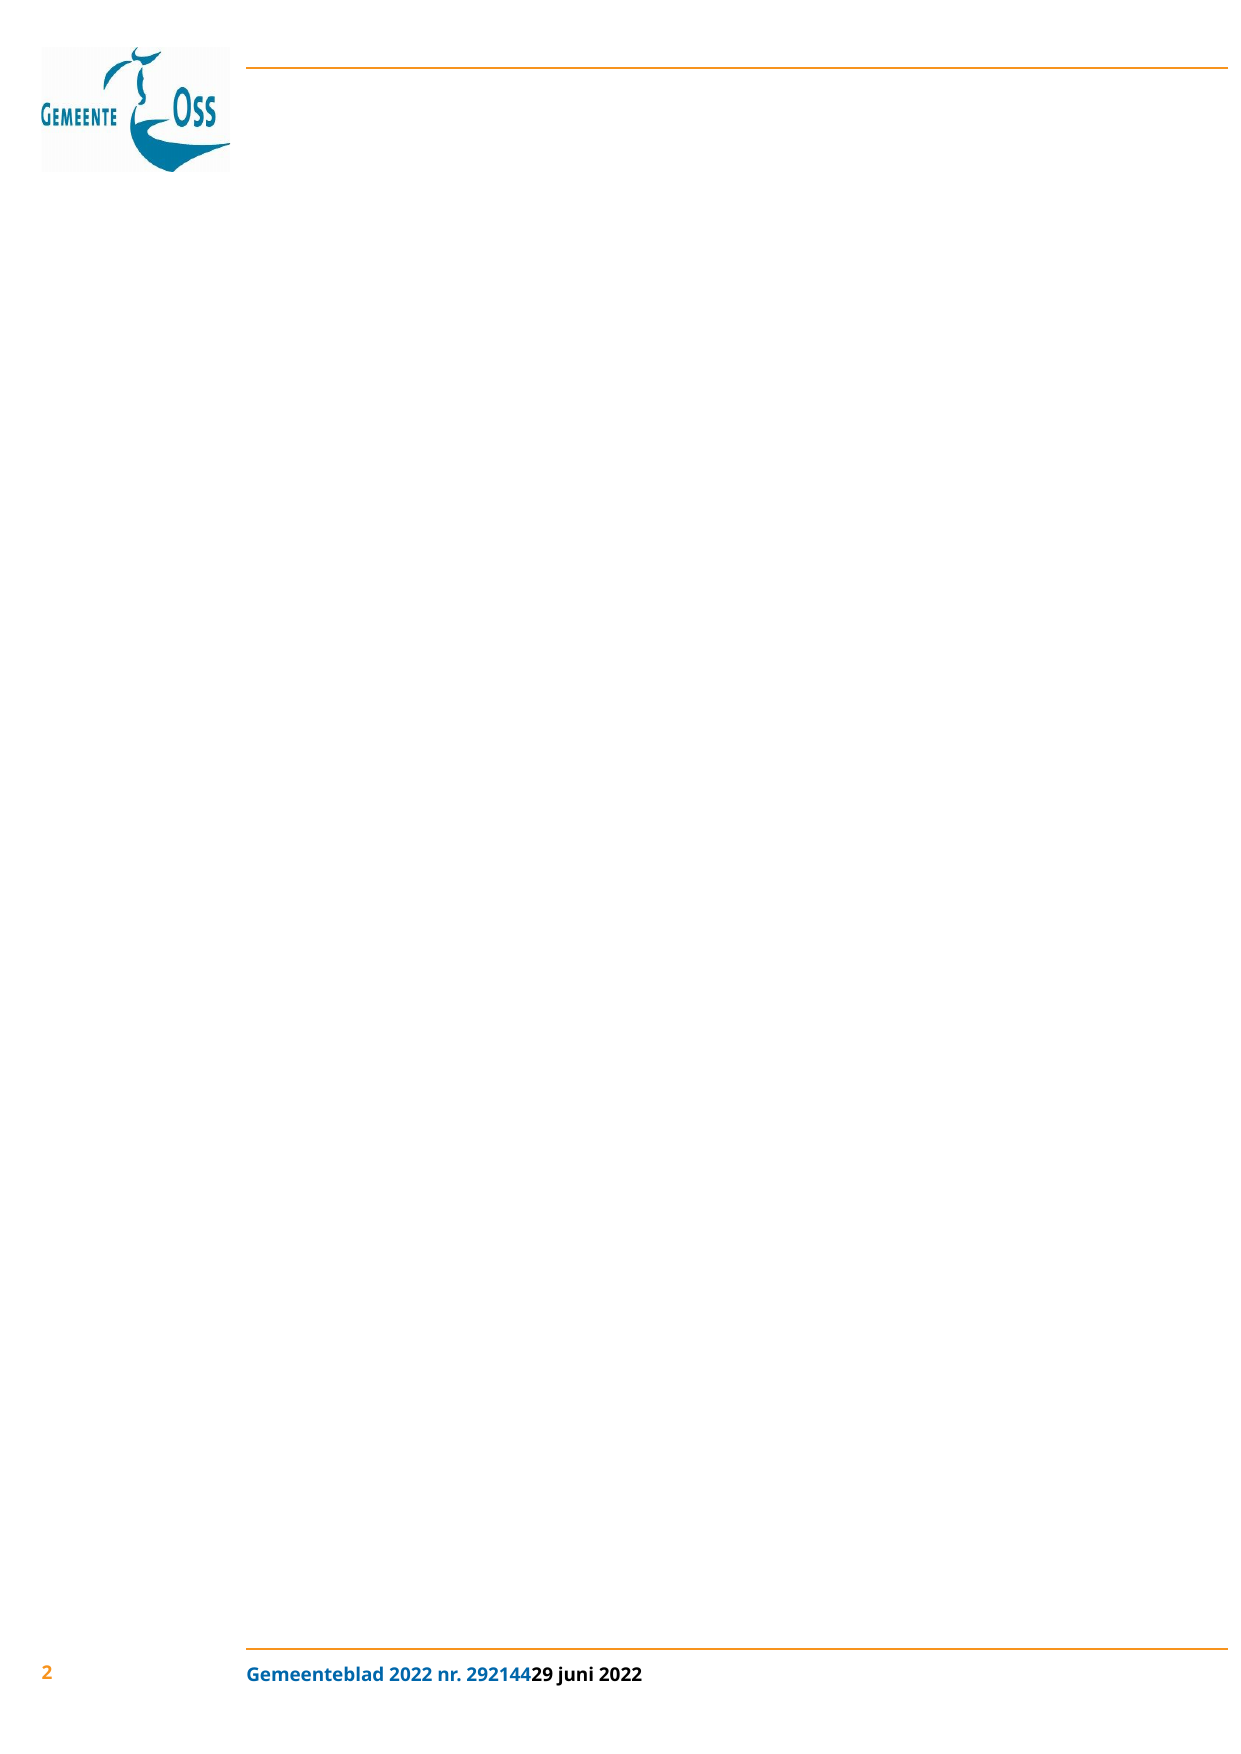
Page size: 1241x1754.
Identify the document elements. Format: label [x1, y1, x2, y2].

picture [41, 47, 231, 172]
